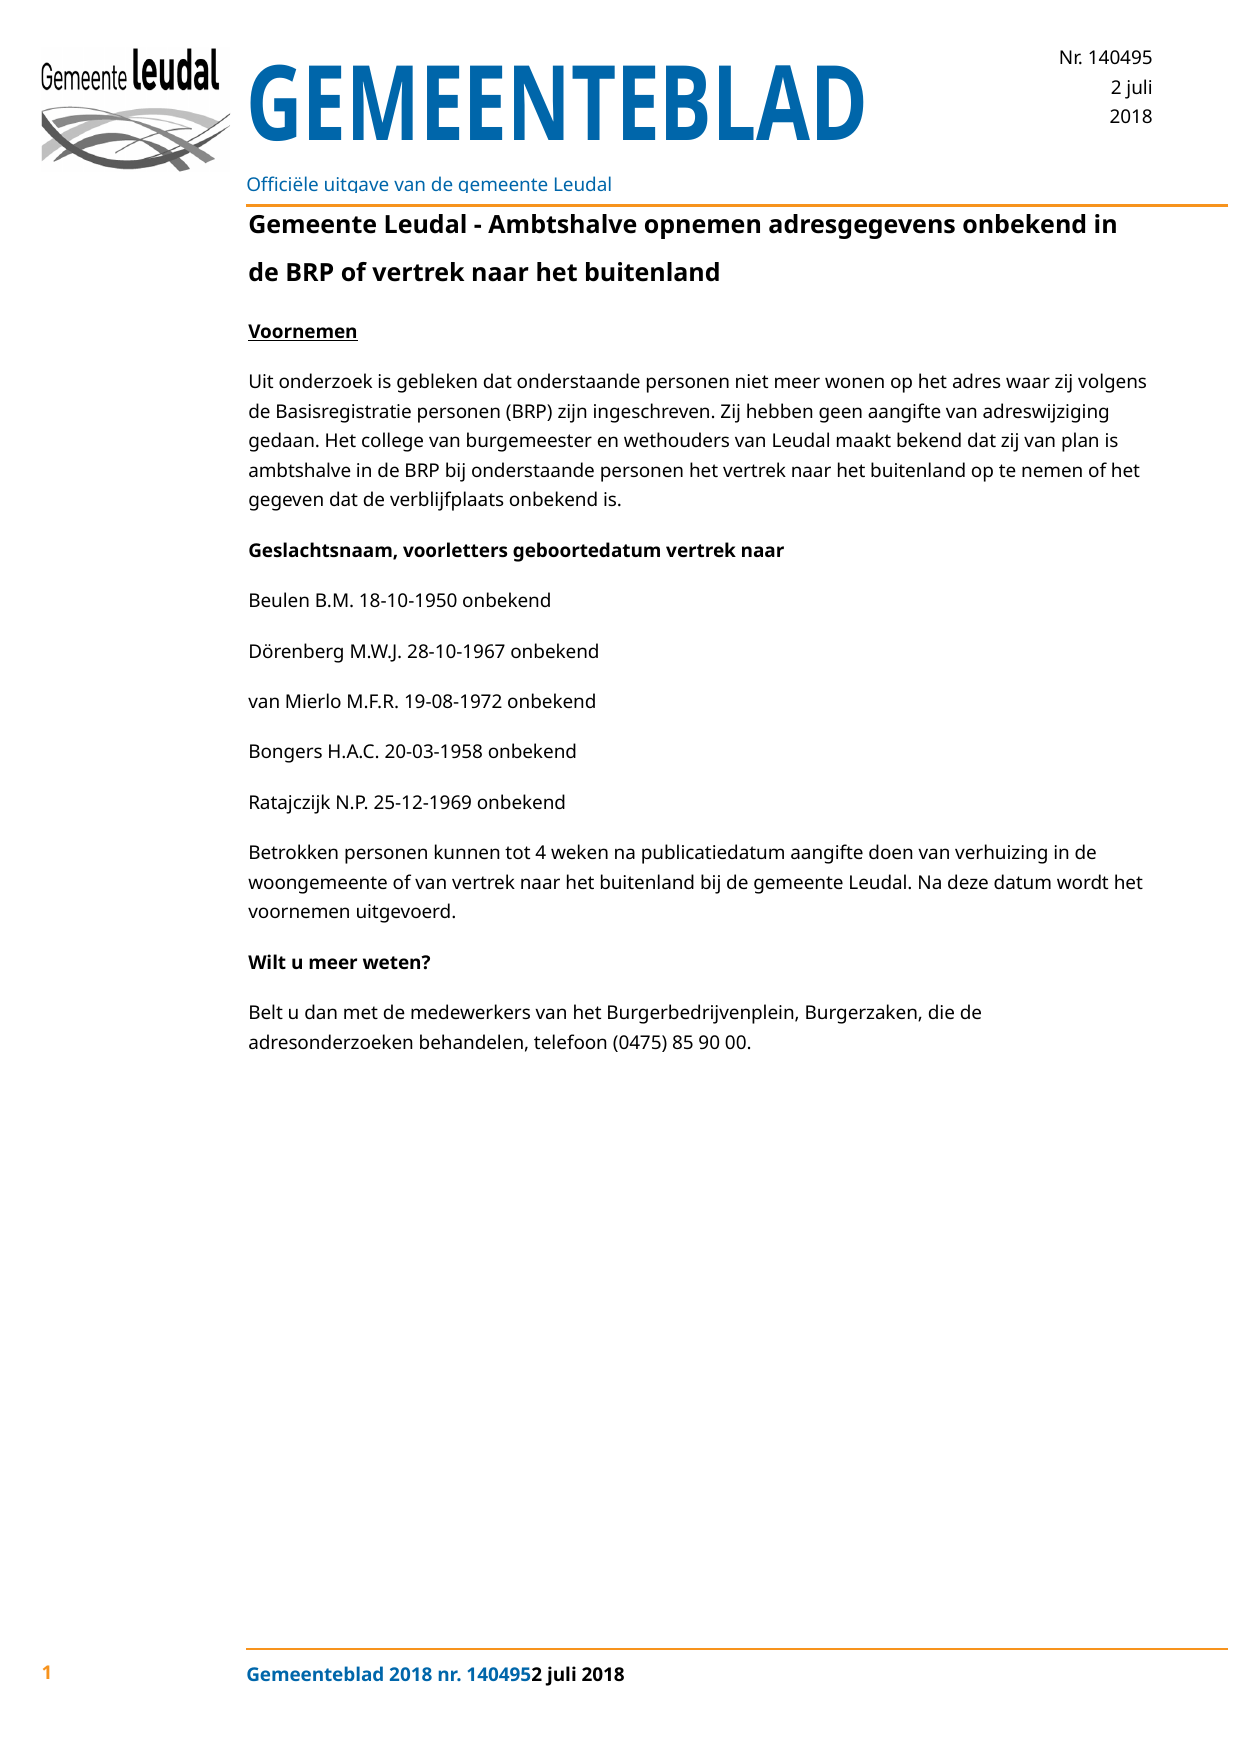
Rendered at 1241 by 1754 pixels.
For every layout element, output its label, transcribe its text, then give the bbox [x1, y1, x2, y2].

text Geslachtsnaam, voorletters geboortedatum vertrek naar [248, 537, 1152, 563]
picture [41, 47, 231, 172]
text Ratajczijk N.P. 25-12-1969 onbekend [248, 789, 1152, 815]
text Beulen B.M. 18-10-1950 onbekend [248, 587, 1152, 613]
text Dörenberg M.W.J. 28-10-1967 onbekend [248, 638, 1152, 664]
text Wilt u meer weten? [248, 949, 1152, 975]
text Belt u dan met de medewerkers van het Burgerbedrijvenplein, Burgerzaken, die de adresonderzoeken behandelen, telefoon (0475) 85 90 00. [248, 999, 1152, 1055]
text Uit onderzoek is gebleken dat onderstaande personen niet meer wonen op het adres waar zij volgens de Basisregistratie personen (BRP) zijn ingeschreven. Zij hebben geen aangifte van adreswijziging gedaan. Het college van burgemeester en wethouders van Leudal maakt bekend dat zij van plan is ambtshalve in de BRP bij onderstaande personen het vertrek naar het buitenland op te nemen of het gegeven dat de verblijfplaats onbekend is. [248, 368, 1152, 512]
text Bongers H.A.C. 20-03-1958 onbekend [248, 739, 1152, 764]
text van Mierlo M.F.R. 19-08-1972 onbekend [248, 688, 1152, 714]
text Gemeente Leudal - Ambtshalve opnemen adresgegevens onbekend in de BRP of vertrek naar het buitenland [248, 207, 1152, 288]
text Voornemen [248, 318, 1152, 344]
text Betrokken personen kunnen tot 4 weken na publicatiedatum aangifte doen van verhuizing in de woongemeente of van vertrek naar het buitenland bij de gemeente Leudal. Na deze datum wordt het voornemen uitgevoerd. [248, 839, 1152, 924]
